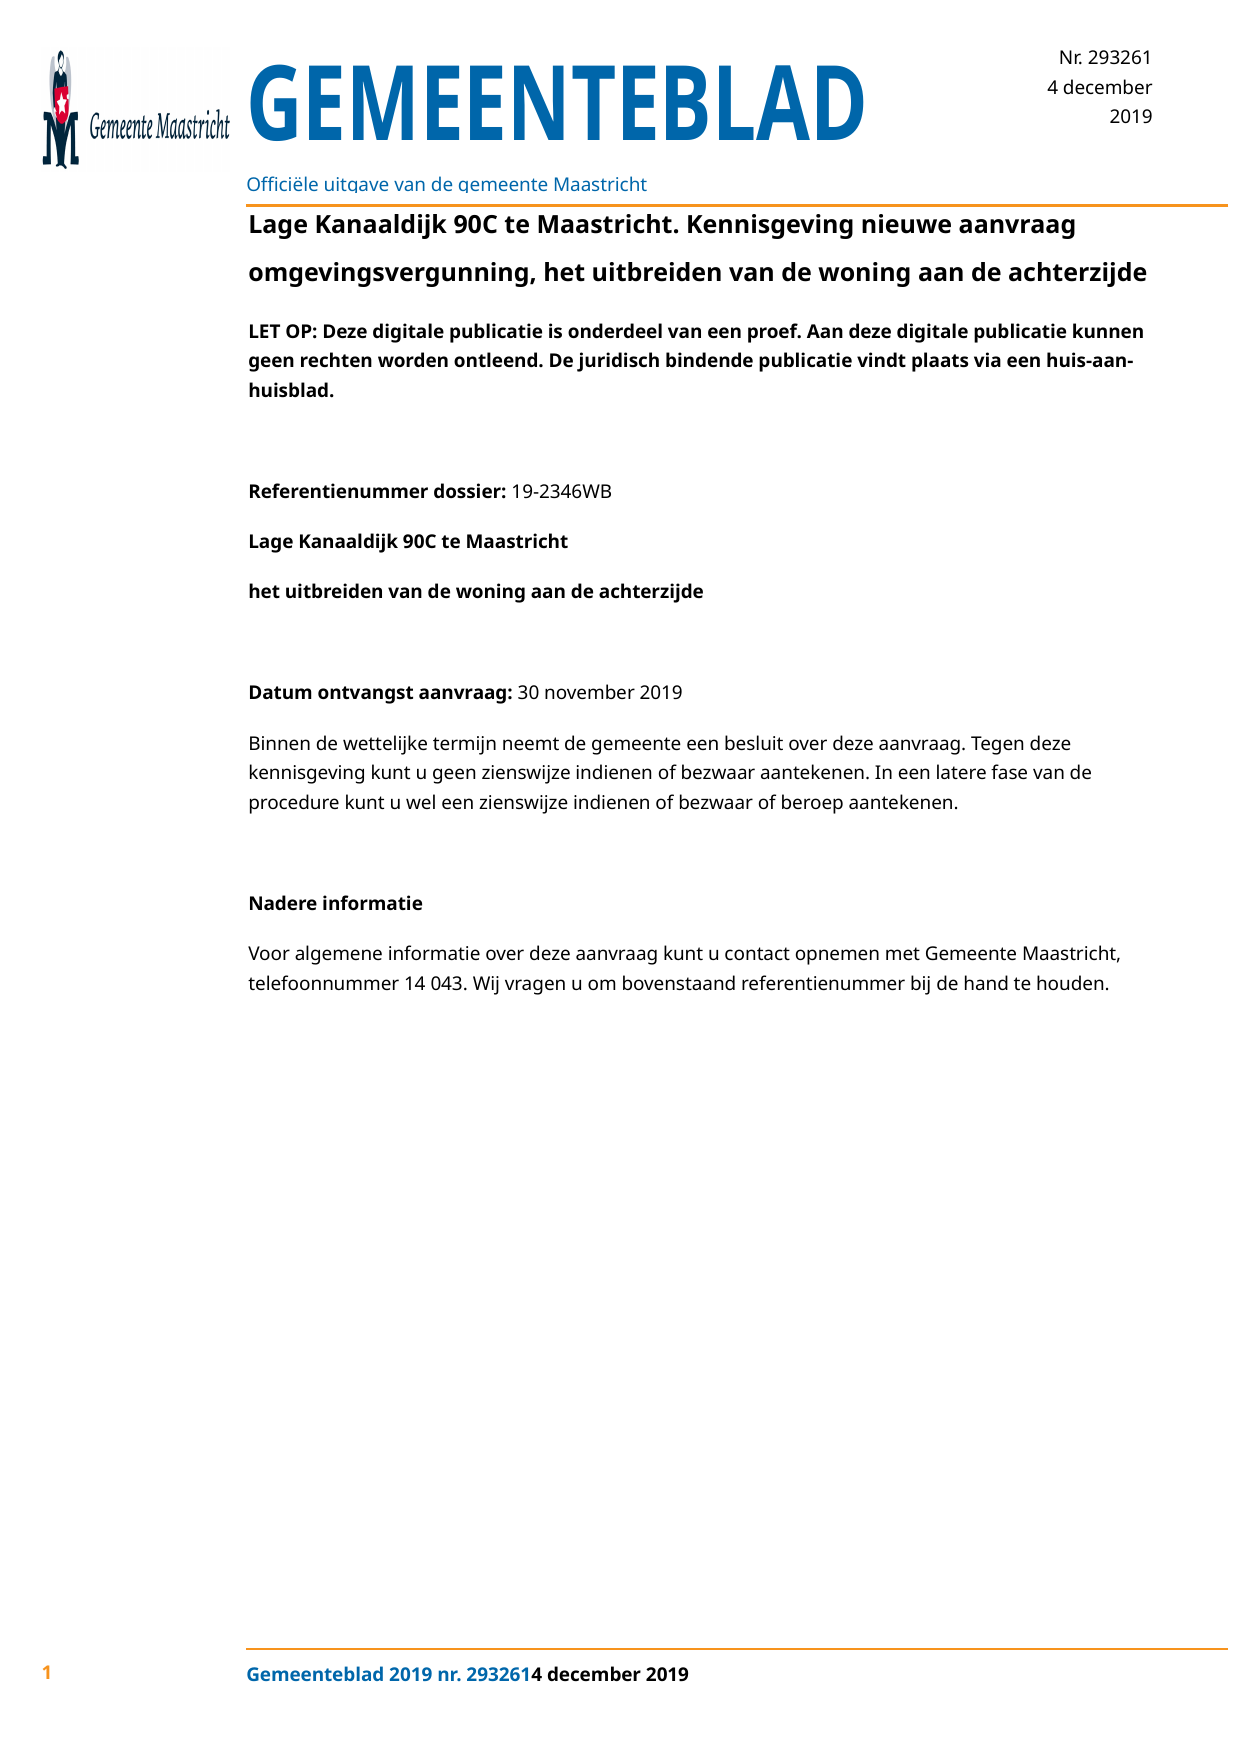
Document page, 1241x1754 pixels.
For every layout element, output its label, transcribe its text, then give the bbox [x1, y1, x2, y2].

text het uitbreiden van de woning aan de achterzijde [248, 579, 1152, 604]
text Binnen de wettelijke termijn neemt de gemeente een besluit over deze aanvraag. Tegen deze kennisgeving kunt u geen zienswijze indienen of bezwaar aantekenen. In een latere fase van de procedure kunt u wel een zienswijze indienen of bezwaar of beroep aantekenen. [248, 730, 1152, 815]
text Voor algemene informatie over deze aanvraag kunt u contact opnemen met Gemeente Maastricht, telefoonnummer 14 043. Wij vragen u om bovenstaand referentienummer bij de hand te houden. [248, 940, 1152, 996]
text Nadere informatie [248, 890, 1152, 916]
text LET OP: Deze digitale publicatie is onderdeel van een proef. Aan deze digitale publicatie kunnen geen rechten worden ontleend. De juridisch bindende publicatie vindt plaats via een huis-aan-huisblad. [248, 318, 1152, 403]
text Datum ontvangst aanvraag: 30 november 2019 [248, 679, 1152, 705]
text Lage Kanaaldijk 90C te Maastricht [248, 528, 1152, 554]
text Referentienummer dossier: 19-2346WB [248, 478, 1152, 504]
picture [41, 47, 231, 172]
text Lage Kanaaldijk 90C te Maastricht. Kennisgeving nieuwe aanvraag omgevingsvergunning, het uitbreiden van de woning aan de achterzijde [248, 207, 1152, 288]
